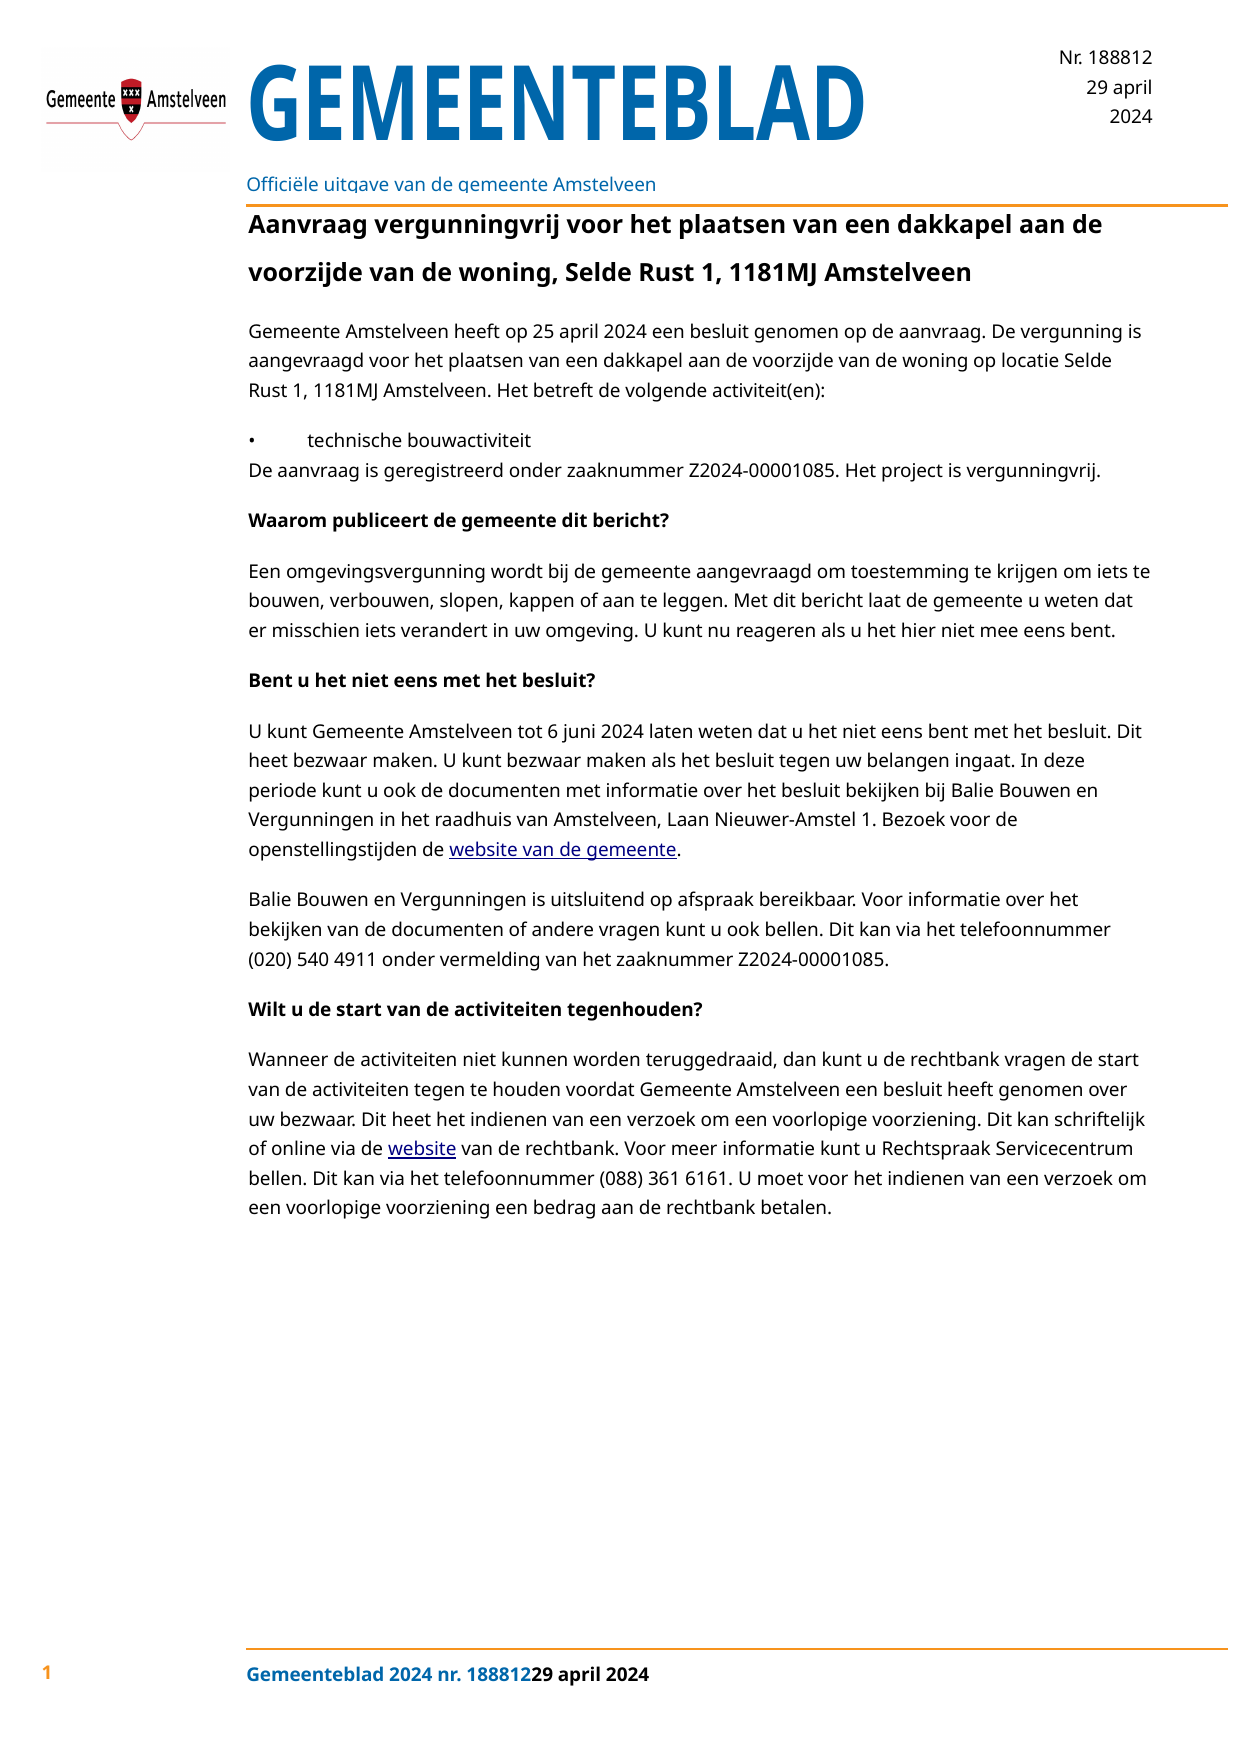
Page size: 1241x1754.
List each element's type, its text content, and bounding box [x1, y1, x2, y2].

text Gemeente Amstelveen heeft op 25 april 2024 een besluit genomen op de aanvraag. De vergunning is aangevraagd voor het plaatsen van een dakkapel aan de voorzijde van de woning op locatie Selde Rust 1, 1181MJ Amstelveen. Het betreft de volgende activiteit(en): [248, 318, 1152, 403]
text Wanneer de activiteiten niet kunnen worden teruggedraaid, dan kunt u de rechtbank vragen de start van de activiteiten tegen te houden voordat Gemeente Amstelveen een besluit heeft genomen over uw bezwaar. Dit heet het indienen van een verzoek om een voorlopige voorziening. Dit kan schriftelijk of online via de website van de rechtbank. Voor meer informatie kunt u Rechtspraak Servicecentrum bellen. Dit kan via het telefoonnummer (088) 361 6161. U moet voor het indienen van een verzoek om een voorlopige voorziening een bedrag aan de rechtbank betalen. [248, 1047, 1152, 1220]
text Wilt u de start van de activiteiten tegenhouden? [248, 996, 1152, 1022]
text De aanvraag is geregistreerd onder zaaknummer Z2024-00001085. Het project is vergunningvrij. [248, 457, 1152, 483]
text Bent u het niet eens met het besluit? [248, 667, 1152, 693]
text Aanvraag vergunningvrij voor het plaatsen van een dakkapel aan de voorzijde van de woning, Selde Rust 1, 1181MJ Amstelveen [248, 207, 1152, 288]
list technische bouwactiviteit [248, 427, 1152, 453]
text Waarom publiceert de gemeente dit bericht? [248, 507, 1152, 533]
text U kunt Gemeente Amstelveen tot 6 juni 2024 laten weten dat u het niet eens bent met het besluit. Dit heet bezwaar maken. U kunt bezwaar maken als het besluit tegen uw belangen ingaat. In deze periode kunt u ook de documenten met informatie over het besluit bekijken bij Balie Bouwen en Vergunningen in het raadhuis van Amstelveen, Laan Nieuwer-Amstel 1. Bezoek voor de openstellingstijden de website van de gemeente. [248, 718, 1152, 862]
picture [41, 47, 231, 172]
text Een omgevingsvergunning wordt bij de gemeente aangevraagd om toestemming te krijgen om iets te bouwen, verbouwen, slopen, kappen of aan te leggen. Met dit bericht laat de gemeente u weten dat er misschien iets verandert in uw omgeving. U kunt nu reageren als u het hier niet mee eens bent. [248, 558, 1152, 643]
text Balie Bouwen en Vergunningen is uitsluitend op afspraak bereikbaar. Voor informatie over het bekijken van de documenten of andere vragen kunt u ook bellen. Dit kan via het telefoonnummer (020) 540 4911 onder vermelding van het zaaknummer Z2024-00001085. [248, 887, 1152, 972]
